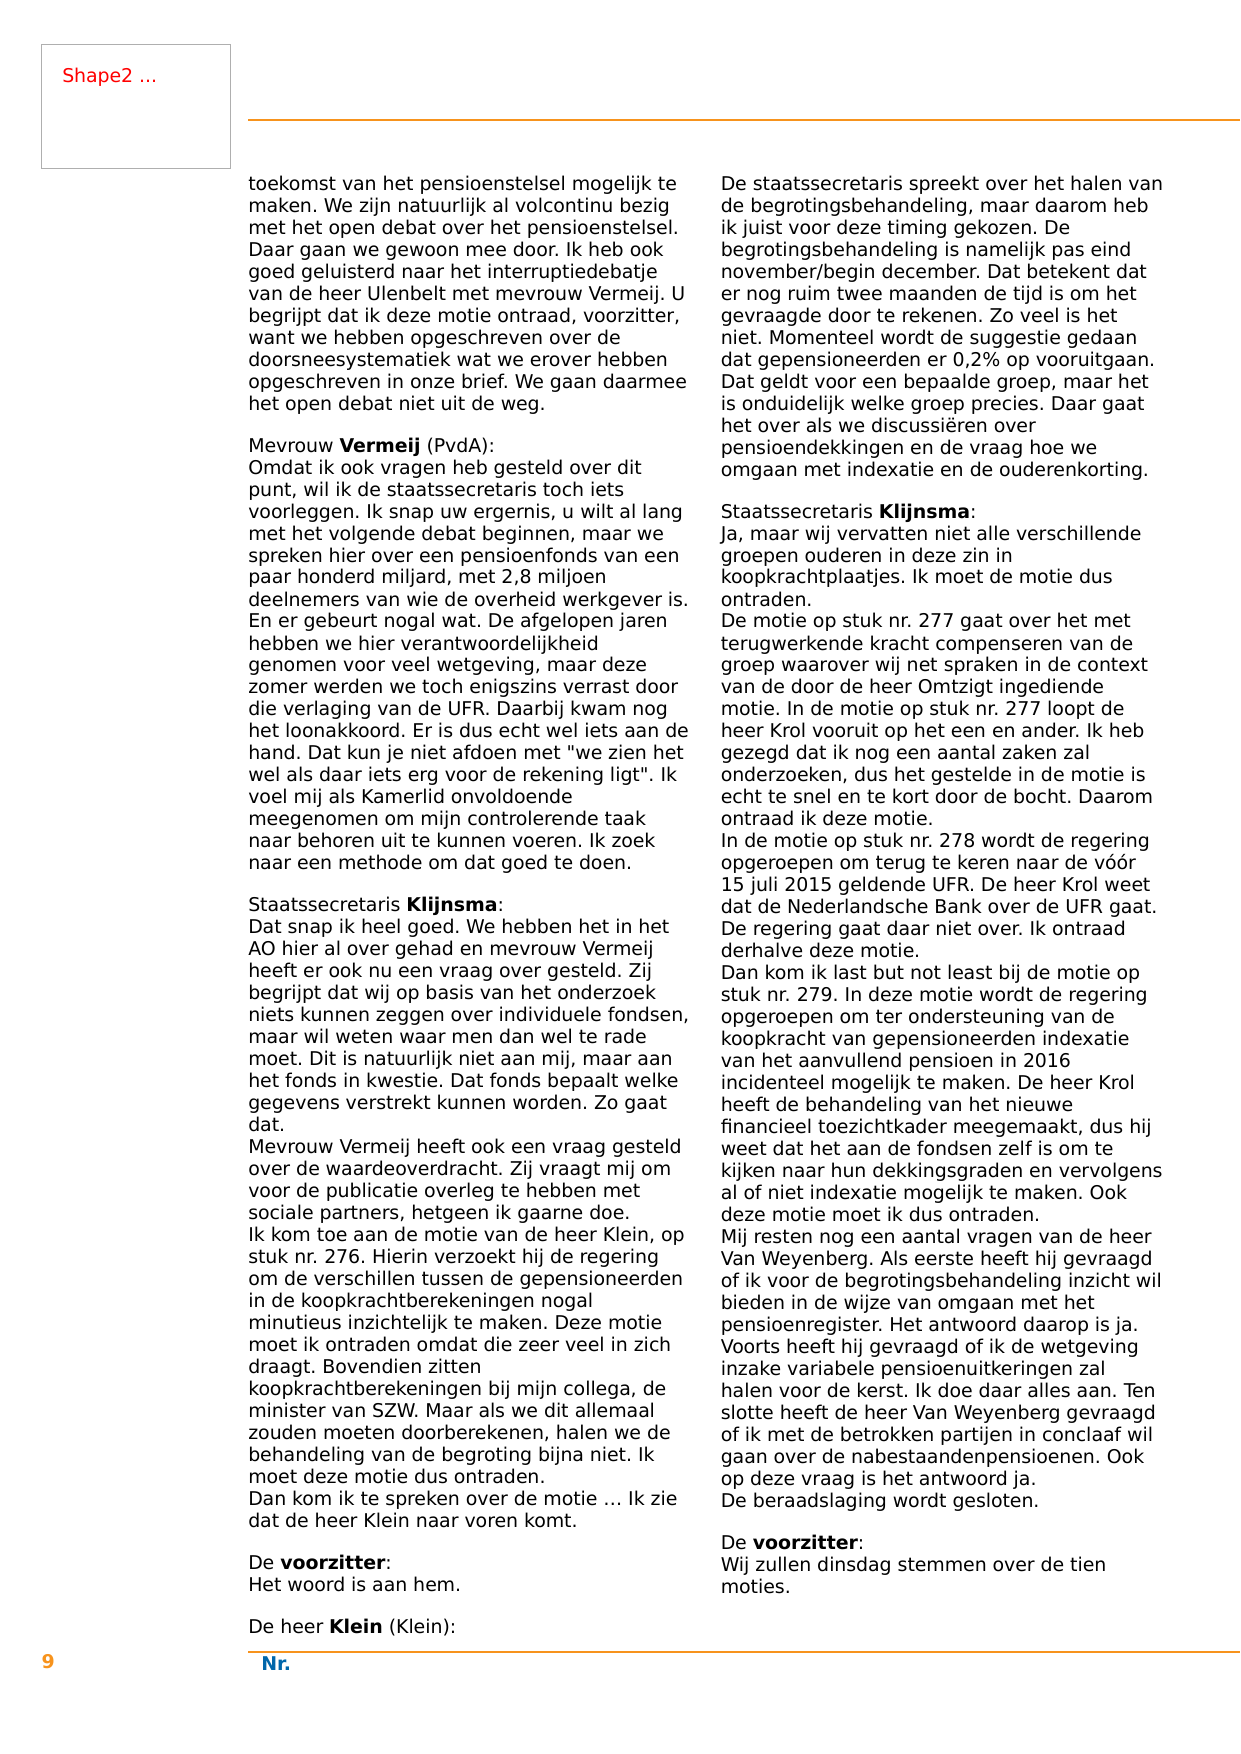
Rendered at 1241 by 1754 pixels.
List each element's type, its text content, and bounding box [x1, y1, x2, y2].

text Het woord is aan hem. [248, 1573, 691, 1596]
text Mevrouw Vermeij (PvdA): [248, 434, 691, 457]
text De voorzitter: [721, 1532, 1163, 1553]
text In de motie op stuk nr. 278 wordt de regering opgeroepen om terug te keren naar de vóór 15 juli 2015 geldende UFR. De heer Krol weet dat de Nederlandsche Bank over de UFR gaat. De regering gaat daar niet over. Ik ontraad derhalve deze motie. [721, 830, 1163, 962]
text Dat snap ik heel goed. We hebben het in het AO hier al over gehad en mevrouw Vermeij heeft er ook nu een vraag over gesteld. Zij begrijpt dat wij op basis van het onderzoek niets kunnen zeggen over individuele fondsen, maar wil weten waar men dan wel te rade moet. Dit is natuurlijk niet aan mij, maar aan het fonds in kwestie. Dat fonds bepaalt welke gegevens verstrekt kunnen worden. Zo gaat dat. [248, 916, 691, 1136]
text De voorzitter: [248, 1552, 691, 1573]
text Dan kom ik te spreken over de motie … Ik zie dat de heer Klein naar voren komt. [248, 1488, 691, 1532]
text Mij resten nog een aantal vragen van de heer Van Weyenberg. Als eerste heeft hij gevraagd of ik voor de begrotingsbehandeling inzicht wil bieden in de wijze van omgaan met het pensioenregister. Het antwoord daarop is ja. Voorts heeft hij gevraagd of ik de wetgeving inzake variabele pensioenuitkeringen zal halen voor de kerst. Ik doe daar alles aan. Ten slotte heeft de heer Van Weyenberg gevraagd of ik met de betrokken partijen in conclaaf wil gaan over de nabestaandenpensioenen. Ook op deze vraag is het antwoord ja. [721, 1226, 1163, 1489]
text Mevrouw Vermeij heeft ook een vraag gesteld over de waardeoverdracht. Zij vraagt mij om voor de publicatie overleg te hebben met sociale partners, hetgeen ik gaarne doe. [248, 1136, 691, 1224]
text De motie op stuk nr. 277 gaat over het met terugwerkende kracht compenseren van de groep waarover wij net spraken in de context van de door de heer Omtzigt ingediende motie. In de motie op stuk nr. 277 loopt de heer Krol vooruit op het een en ander. Ik heb gezegd dat ik nog een aantal zaken zal onderzoeken, dus het gestelde in de motie is echt te snel en te kort door de bocht. Daarom ontraad ik deze motie. [721, 610, 1163, 830]
text De heer Klein (Klein): [248, 1616, 691, 1637]
text De staatssecretaris spreekt over het halen van de begrotingsbehandeling, maar daarom heb ik juist voor deze timing gekozen. De begrotingsbehandeling is namelijk pas eind november/begin december. Dat betekent dat er nog ruim twee maanden de tijd is om het gevraagde door te rekenen. Zo veel is het niet. Momenteel wordt de suggestie gedaan dat gepensioneerden er 0,2% op vooruitgaan. Dat geldt voor een bepaalde groep, maar het is onduidelijk welke groep precies. Daar gaat het over als we discussiëren over pensioendekkingen en de vraag hoe we omgaan met indexatie en de ouderenkorting. [721, 173, 1163, 481]
text toekomst van het pensioenstelsel mogelijk te maken. We zijn natuurlijk al volcontinu bezig met het open debat over het pensioenstelsel. Daar gaan we gewoon mee door. Ik heb ook goed geluisterd naar het interruptiedebatje van de heer Ulenbelt met mevrouw Vermeij. U begrijpt dat ik deze motie ontraad, voorzitter, want we hebben opgeschreven over de doorsneesystematiek wat we erover hebben opgeschreven in onze brief. We gaan daarmee het open debat niet uit de weg. [248, 173, 691, 414]
text Dan kom ik last but not least bij de motie op stuk nr. 279. In deze motie wordt de regering opgeroepen om ter ondersteuning van de koopkracht van gepensioneerden indexatie van het aanvullend pensioen in 2016 incidenteel mogelijk te maken. De heer Krol heeft de behandeling van het nieuwe financieel toezichtkader meegemaakt, dus hij weet dat het aan de fondsen zelf is om te kijken naar hun dekkingsgraden en vervolgens al of niet indexatie mogelijk te maken. Ook deze motie moet ik dus ontraden. [721, 962, 1163, 1226]
text Staatssecretaris Klijnsma: [721, 501, 1163, 522]
text Wij zullen dinsdag stemmen over de tien moties. [721, 1553, 1163, 1597]
text Ja, maar wij vervatten niet alle verschillende groepen ouderen in deze zin in koopkrachtplaatjes. Ik moet de motie dus ontraden. [721, 522, 1163, 610]
text Ik kom toe aan de motie van de heer Klein, op stuk nr. 276. Hierin verzoekt hij de regering om de verschillen tussen de gepensioneerden in de koopkrachtberekeningen nogal minutieus inzichtelijk te maken. Deze motie moet ik ontraden omdat die zeer veel in zich draagt. Bovendien zitten koopkrachtberekeningen bij mijn collega, de minister van SZW. Maar als we dit allemaal zouden moeten doorberekenen, halen we de behandeling van de begroting bijna niet. Ik moet deze motie dus ontraden. [248, 1224, 691, 1488]
text Staatssecretaris Klijnsma: [248, 894, 691, 916]
text De beraadslaging wordt gesloten. [721, 1489, 1163, 1512]
text Omdat ik ook vragen heb gesteld over dit punt, wil ik de staatssecretaris toch iets voorleggen. Ik snap uw ergernis, u wilt al lang met het volgende debat beginnen, maar we spreken hier over een pensioenfonds van een paar honderd miljard, met 2,8 miljoen deelnemers van wie de overheid werkgever is. En er gebeurt nogal wat. De afgelopen jaren hebben we hier verantwoordelijkheid genomen voor veel wetgeving, maar deze zomer werden we toch enigszins verrast door die verlaging van de UFR. Daarbij kwam nog het loonakkoord. Er is dus echt wel iets aan de hand. Dat kun je niet afdoen met "we zien het wel als daar iets erg voor de rekening ligt". Ik voel mij als Kamerlid onvoldoende meegenomen om mijn controlerende taak naar behoren uit te kunnen voeren. Ik zoek naar een methode om dat goed te doen. [248, 457, 691, 874]
